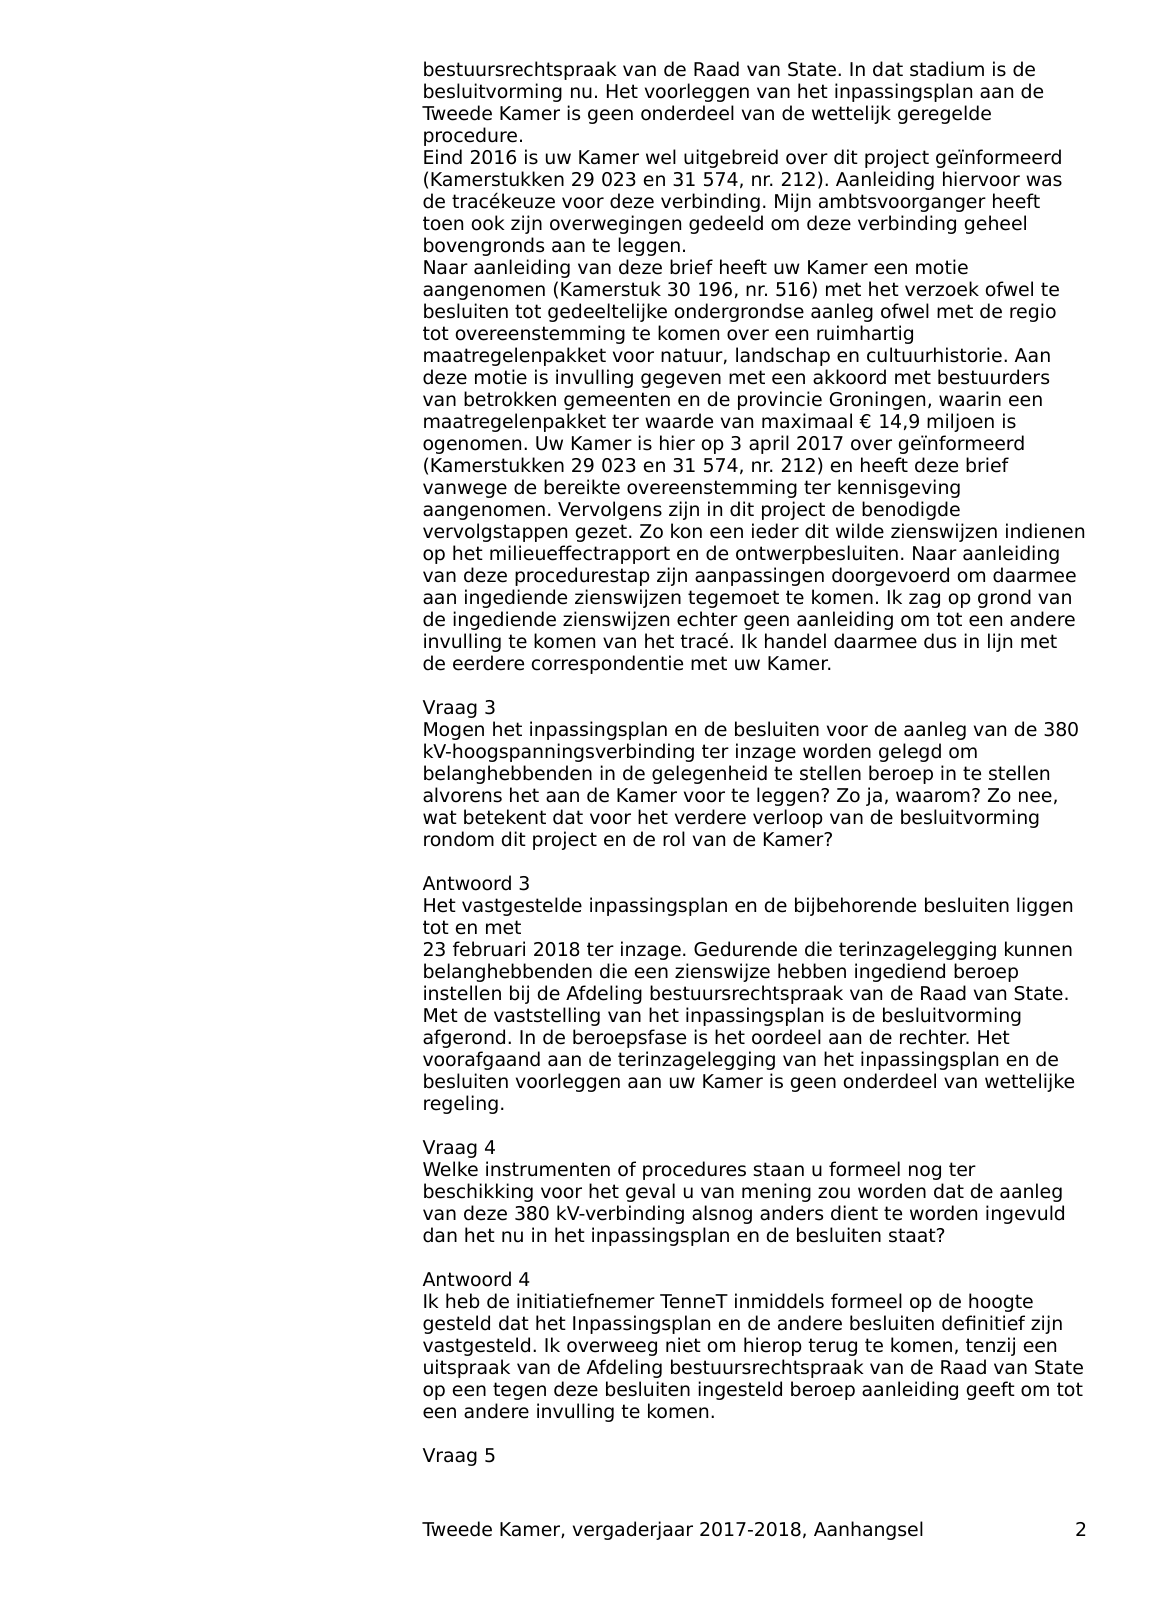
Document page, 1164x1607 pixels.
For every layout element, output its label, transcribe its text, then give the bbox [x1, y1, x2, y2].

text Antwoord 4 [422, 1269, 1087, 1291]
text bestuursrechtspraak van de Raad van State. In dat stadium is de besluitvorming nu. Het voorleggen van het inpassingsplan aan de Tweede Kamer is geen onderdeel van de wettelijk geregelde procedure. [422, 59, 1087, 147]
text Vraag 3 [422, 697, 1087, 719]
text Vraag 5 [422, 1445, 1087, 1467]
text Het vastgestelde inpassingsplan en de bijbehorende besluiten liggen tot en met [422, 895, 1087, 939]
text Antwoord 3 [422, 873, 1087, 895]
text Welke instrumenten of procedures staan u formeel nog ter beschikking voor het geval u van mening zou worden dat de aanleg van deze 380 kV-verbinding alsnog anders dient te worden ingevuld dan het nu in het inpassingsplan en de besluiten staat? [422, 1159, 1087, 1247]
text Vraag 4 [422, 1137, 1087, 1159]
text Mogen het inpassingsplan en de besluiten voor de aanleg van de 380 kV-hoogspanningsverbinding ter inzage worden gelegd om belanghebbenden in de gelegenheid te stellen beroep in te stellen alvorens het aan de Kamer voor te leggen? Zo ja, waarom? Zo nee, wat betekent dat voor het verdere verloop van de besluitvorming rondom dit project en de rol van de Kamer? [422, 719, 1087, 851]
text Eind 2016 is uw Kamer wel uitgebreid over dit project geïnformeerd (Kamerstukken 29 023 en 31 574, nr. 212). Aanleiding hiervoor was de tracékeuze voor deze verbinding. Mijn ambtsvoorganger heeft toen ook zijn overwegingen gedeeld om deze verbinding geheel bovengronds aan te leggen. [422, 147, 1087, 257]
text 23 februari 2018 ter inzage. Gedurende die terinzagelegging kunnen belanghebbenden die een zienswijze hebben ingediend beroep instellen bij de Afdeling bestuursrechtspraak van de Raad van State. Met de vaststelling van het inpassingsplan is de besluitvorming afgerond. In de beroepsfase is het oordeel aan de rechter. Het voorafgaand aan de terinzagelegging van het inpassingsplan en de besluiten voorleggen aan uw Kamer is geen onderdeel van wettelijke regeling. [422, 939, 1087, 1114]
text Ik heb de initiatiefnemer TenneT inmiddels formeel op de hoogte gesteld dat het Inpassingsplan en de andere besluiten definitief zijn vastgesteld. Ik overweeg niet om hierop terug te komen, tenzij een uitspraak van de Afdeling bestuursrechtspraak van de Raad van State op een tegen deze besluiten ingesteld beroep aanleiding geeft om tot een andere invulling te komen. [422, 1291, 1087, 1423]
text Naar aanleiding van deze brief heeft uw Kamer een motie aangenomen (Kamerstuk 30 196, nr. 516) met het verzoek ofwel te besluiten tot gedeeltelijke ondergrondse aanleg ofwel met de regio tot overeenstemming te komen over een ruimhartig maatregelenpakket voor natuur, landschap en cultuurhistorie. Aan deze motie is invulling gegeven met een akkoord met bestuurders van betrokken gemeenten en de provincie Groningen, waarin een maatregelenpakket ter waarde van maximaal € 14,9 miljoen is ogenomen. Uw Kamer is hier op 3 april 2017 over geïnformeerd (Kamerstukken 29 023 en 31 574, nr. 212) en heeft deze brief vanwege de bereikte overeenstemming ter kennisgeving aangenomen. Vervolgens zijn in dit project de benodigde vervolgstappen gezet. Zo kon een ieder dit wilde zienswijzen indienen op het milieueffectrapport en de ontwerpbesluiten. Naar aanleiding van deze procedurestap zijn aanpassingen doorgevoerd om daarmee aan ingediende zienswijzen tegemoet te komen. Ik zag op grond van de ingediende zienswijzen echter geen aanleiding om tot een andere invulling te komen van het tracé. Ik handel daarmee dus in lijn met de eerdere correspondentie met uw Kamer. [422, 257, 1087, 674]
